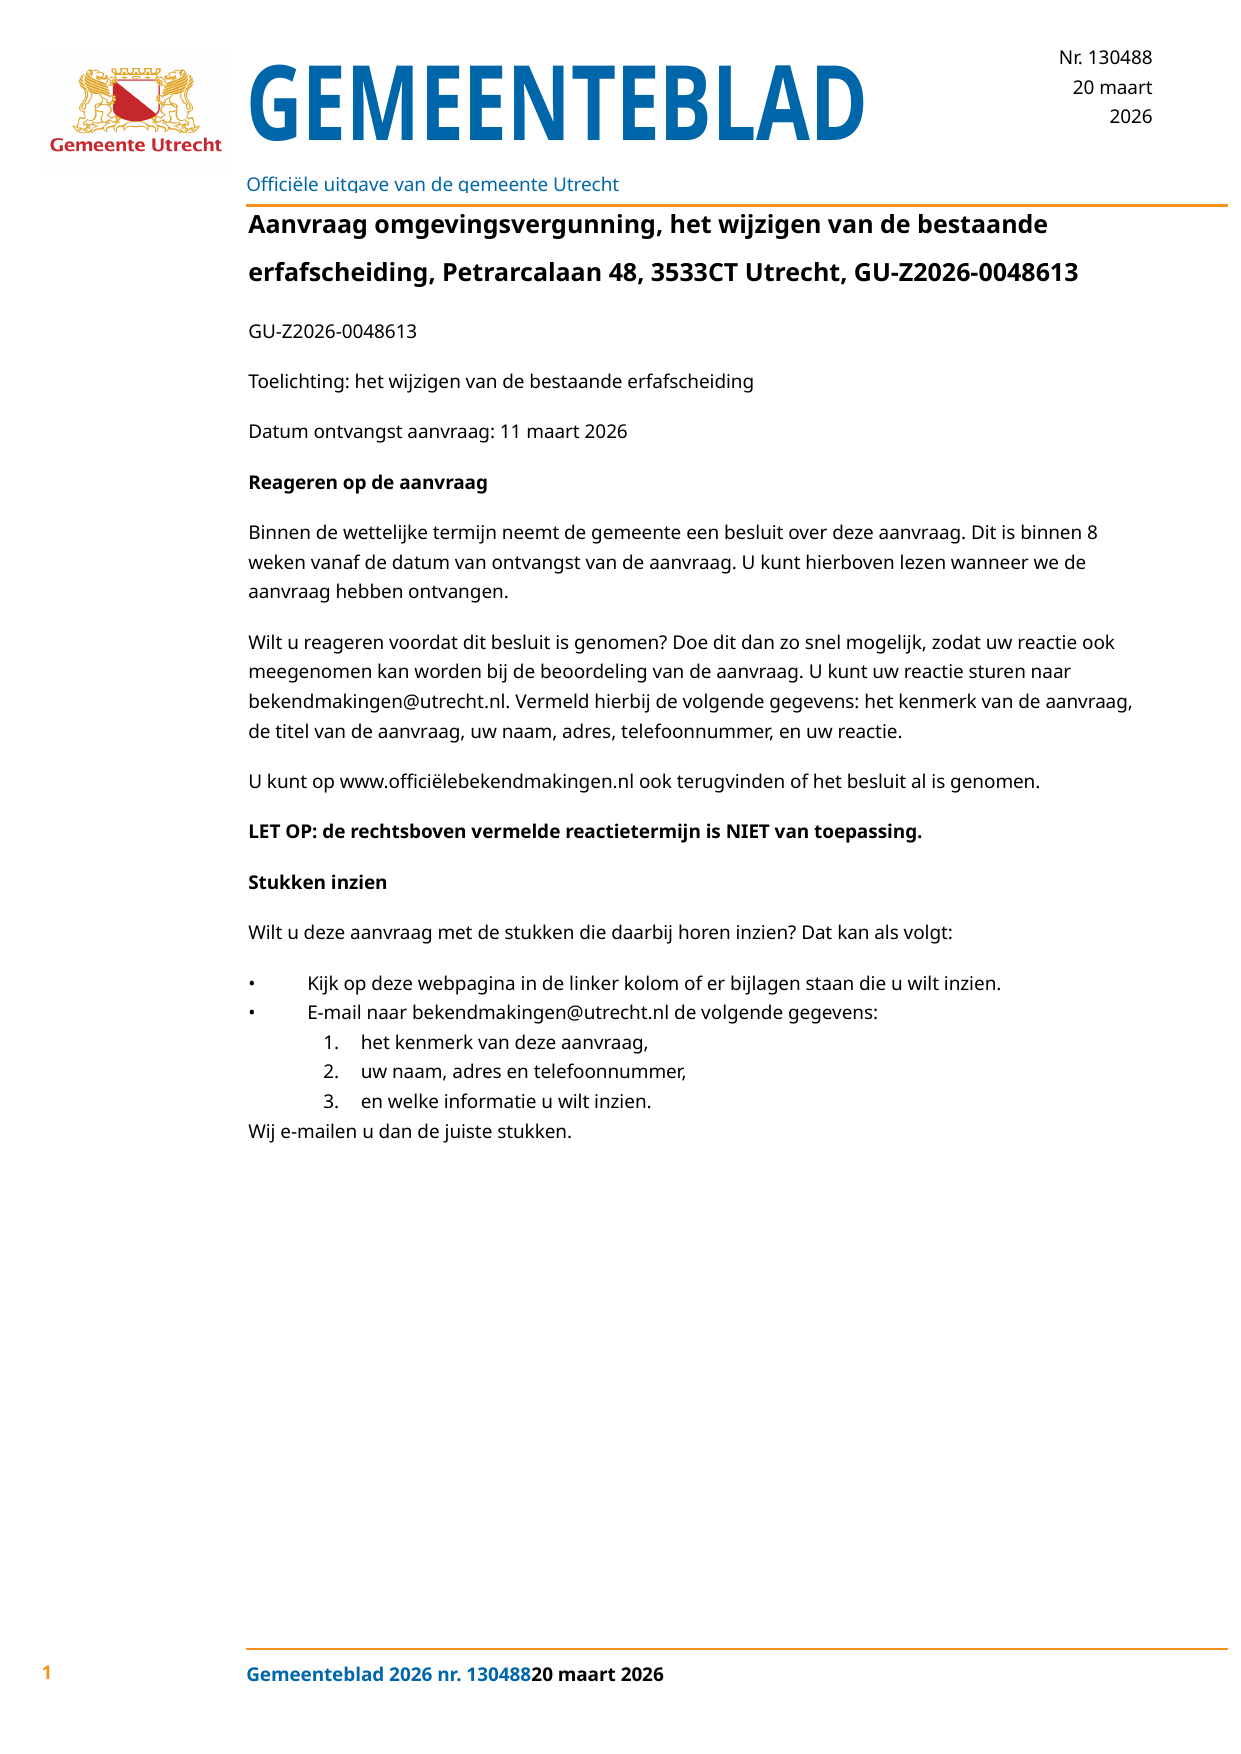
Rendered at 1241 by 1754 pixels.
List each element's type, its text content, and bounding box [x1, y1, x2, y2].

text GU-Z2026-0048613 [248, 318, 1152, 344]
text LET OP: de rechtsboven vermelde reactietermijn is NIET van toepassing. [248, 819, 1152, 844]
text Wij e-mailen u dan de juiste stukken. [248, 1118, 1152, 1144]
text Binnen de wettelijke termijn neemt de gemeente een besluit over deze aanvraag. Dit is binnen 8 weken vanaf de datum van ontvangst van de aanvraag. U kunt hierboven lezen wanneer we de aanvraag hebben ontvangen. [248, 519, 1152, 604]
list Kijk op deze webpagina in de linker kolom of er bijlagen staan die u wilt inzien. [248, 970, 1152, 996]
text Wilt u reageren voordat dit besluit is genomen? Doe dit dan zo snel mogelijk, zodat uw reactie ook meegenomen kan worden bij de beoordeling van de aanvraag. U kunt uw reactie sturen naar bekendmakingen@utrecht.nl. Vermeld hierbij de volgende gegevens: het kenmerk van de aanvraag, de titel van de aanvraag, uw naam, adres, telefoonnummer, en uw reactie. [248, 629, 1152, 744]
text Wilt u deze aanvraag met de stukken die daarbij horen inzien? Dat kan als volgt: [248, 919, 1152, 945]
list het kenmerk van deze aanvraag, [323, 1029, 1152, 1055]
text Aanvraag omgevingsvergunning, het wijzigen van de bestaande erfafscheiding, Petrarcalaan 48, 3533CT Utrecht, GU-Z2026-0048613 [248, 207, 1152, 288]
text U kunt op www.officiëlebekendmakingen.nl ook terugvinden of het besluit al is genomen. [248, 768, 1152, 794]
text Reageren op de aanvraag [248, 469, 1152, 495]
list uw naam, adres en telefoonnummer, [323, 1059, 1152, 1084]
text Stukken inzien [248, 869, 1152, 895]
list en welke informatie u wilt inzien. [323, 1088, 1152, 1114]
list E-mail naar bekendmakingen@utrecht.nl de volgende gegevens: [248, 999, 1152, 1025]
text Toelichting: het wijzigen van de bestaande erfafscheiding [248, 368, 1152, 394]
text Datum ontvangst aanvraag: 11 maart 2026 [248, 419, 1152, 444]
picture [41, 47, 231, 172]
